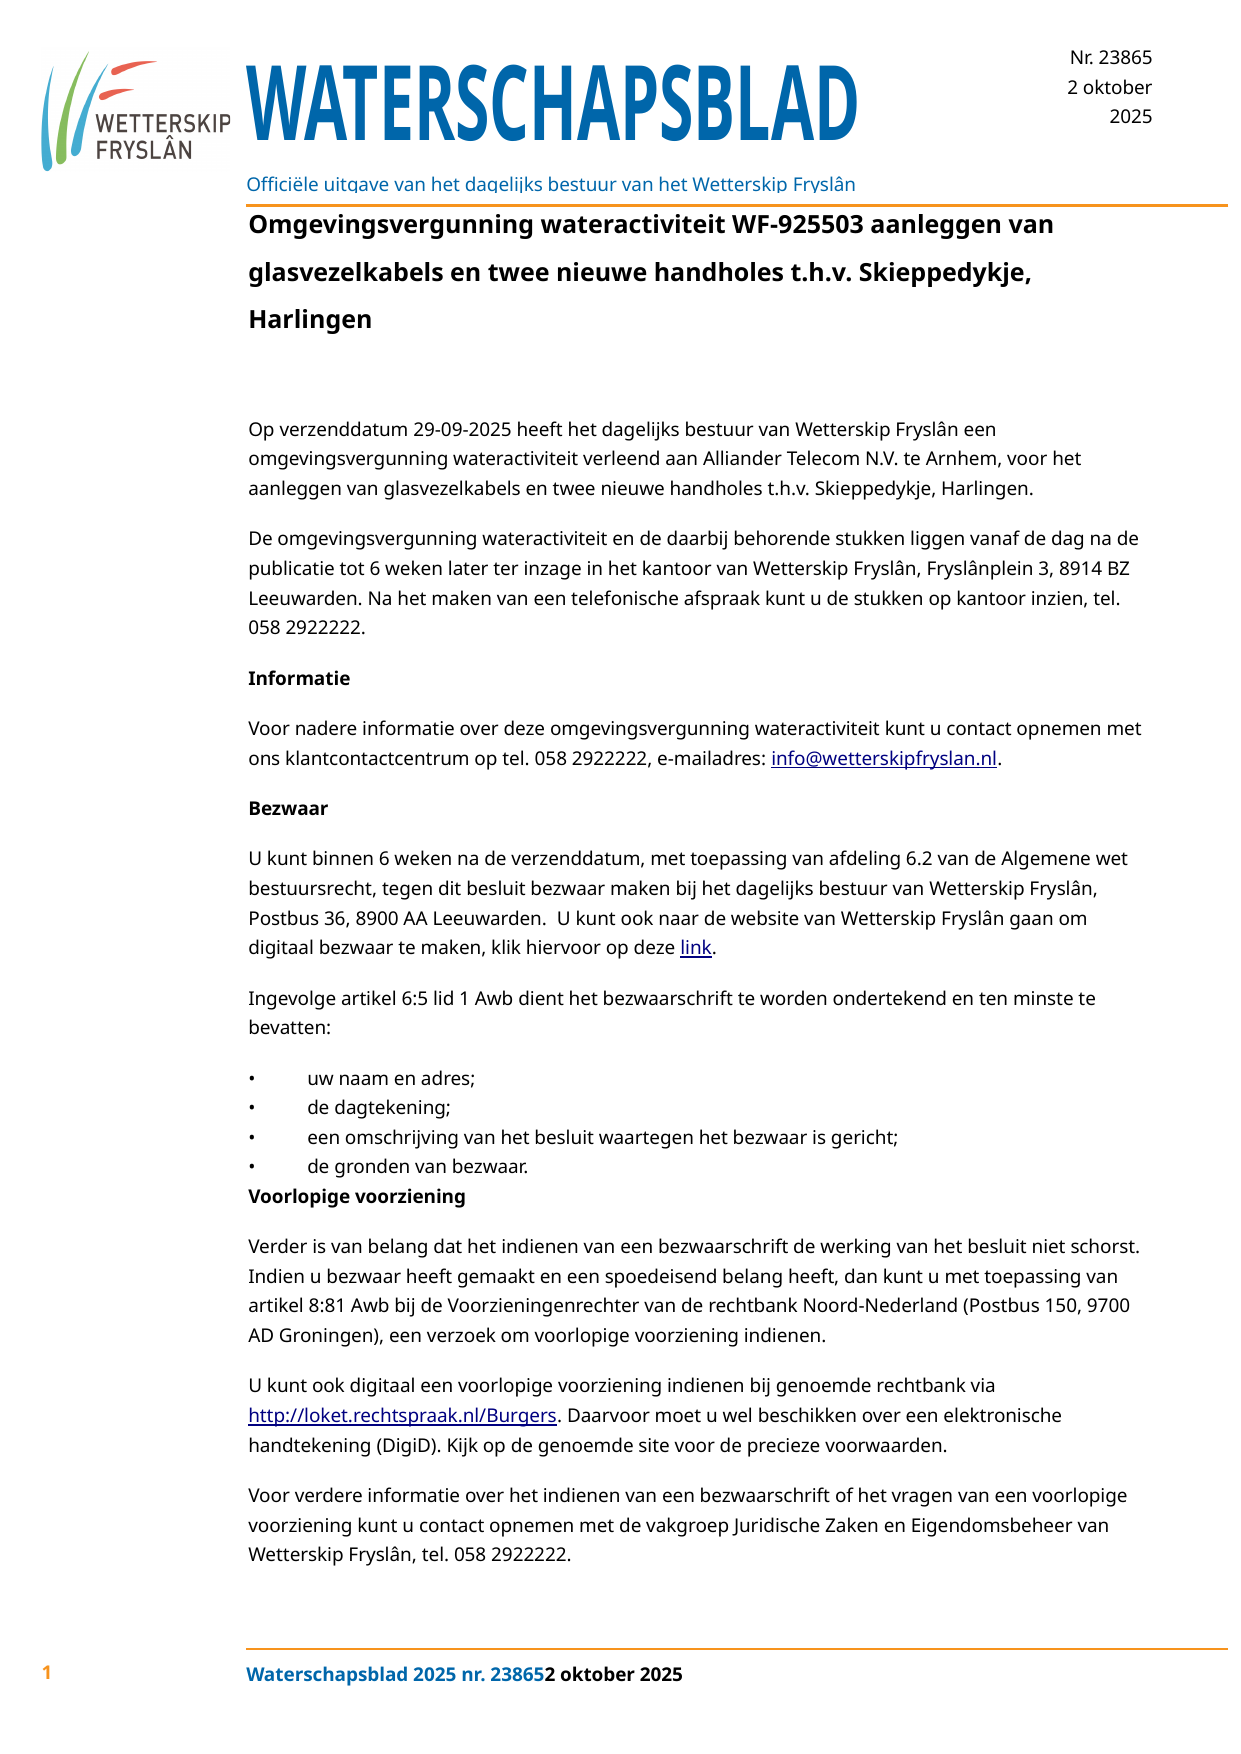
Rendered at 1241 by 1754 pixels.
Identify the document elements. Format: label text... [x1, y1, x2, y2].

text Voorlopige voorziening [248, 1183, 1152, 1209]
text Verder is van belang dat het indienen van een bezwaarschrift de werking van het besluit niet schorst. Indien u bezwaar heeft gemaakt en een spoedeisend belang heeft, dan kunt u met toepassing van artikel 8:81 Awb bij de Voorzieningenrechter van de rechtbank Noord-Nederland (Postbus 150, 9700 AD Groningen), een verzoek om voorlopige voorziening indienen. [248, 1233, 1152, 1348]
list een omschrijving van het besluit waartegen het bezwaar is gericht; [248, 1124, 1152, 1149]
text Ingevolge artikel 6:5 lid 1 Awb dient het bezwaarschrift te worden ondertekend en ten minste te bevatten: [248, 985, 1152, 1040]
text Op verzenddatum 29-09-2025 heeft het dagelijks bestuur van Wetterskip Fryslân een omgevingsvergunning wateractiviteit verleend aan Alliander Telecom N.V. te Arnhem, voor het aanleggen van glasvezelkabels en twee nieuwe handholes t.h.v. Skieppedykje, Harlingen. [248, 416, 1152, 501]
text Voor nadere informatie over deze omgevingsvergunning wateractiviteit kunt u contact opnemen met ons klantcontactcentrum op tel. 058 2922222, e-mailadres: info@wetterskipfryslan.nl. [248, 715, 1152, 770]
text Omgevingsvergunning wateractiviteit WF-925503 aanleggen van glasvezelkabels en twee nieuwe handholes t.h.v. Skieppedykje, Harlingen [248, 207, 1152, 336]
list uw naam en adres; [248, 1065, 1152, 1090]
list de gronden van bezwaar. [248, 1153, 1152, 1179]
text Voor verdere informatie over het indienen van een bezwaarschrift of het vragen van een voorlopige voorziening kunt u contact opnemen met de vakgroep Juridische Zaken en Eigendomsbeheer van Wetterskip Fryslân, tel. 058 2922222. [248, 1482, 1152, 1567]
text De omgevingsvergunning wateractiviteit en de daarbij behorende stukken liggen vanaf de dag na de publicatie tot 6 weken later ter inzage in het kantoor van Wetterskip Fryslân, Fryslânplein 3, 8914 BZ Leeuwarden. Na het maken van een telefonische afspraak kunt u de stukken op kantoor inzien, tel. 058 2922222. [248, 526, 1152, 640]
text Informatie [248, 665, 1152, 690]
text U kunt ook digitaal een voorlopige voorziening indienen bij genoemde rechtbank via http://loket.rechtspraak.nl/Burgers. Daarvoor moet u wel beschikken over een elektronische handtekening (DigiD). Kijk op de genoemde site voor de precieze voorwaarden. [248, 1373, 1152, 1457]
list de dagtekening; [248, 1094, 1152, 1120]
picture [41, 47, 231, 172]
text Bezwaar [248, 795, 1152, 821]
text U kunt binnen 6 weken na de verzenddatum, met toepassing van afdeling 6.2 van de Algemene wet bestuursrecht, tegen dit besluit bezwaar maken bij het dagelijks bestuur van Wetterskip Fryslân, Postbus 36, 8900 AA Leeuwarden. U kunt ook naar de website van Wetterskip Fryslân gaan om digitaal bezwaar te maken, klik hiervoor op deze link. [248, 846, 1152, 960]
